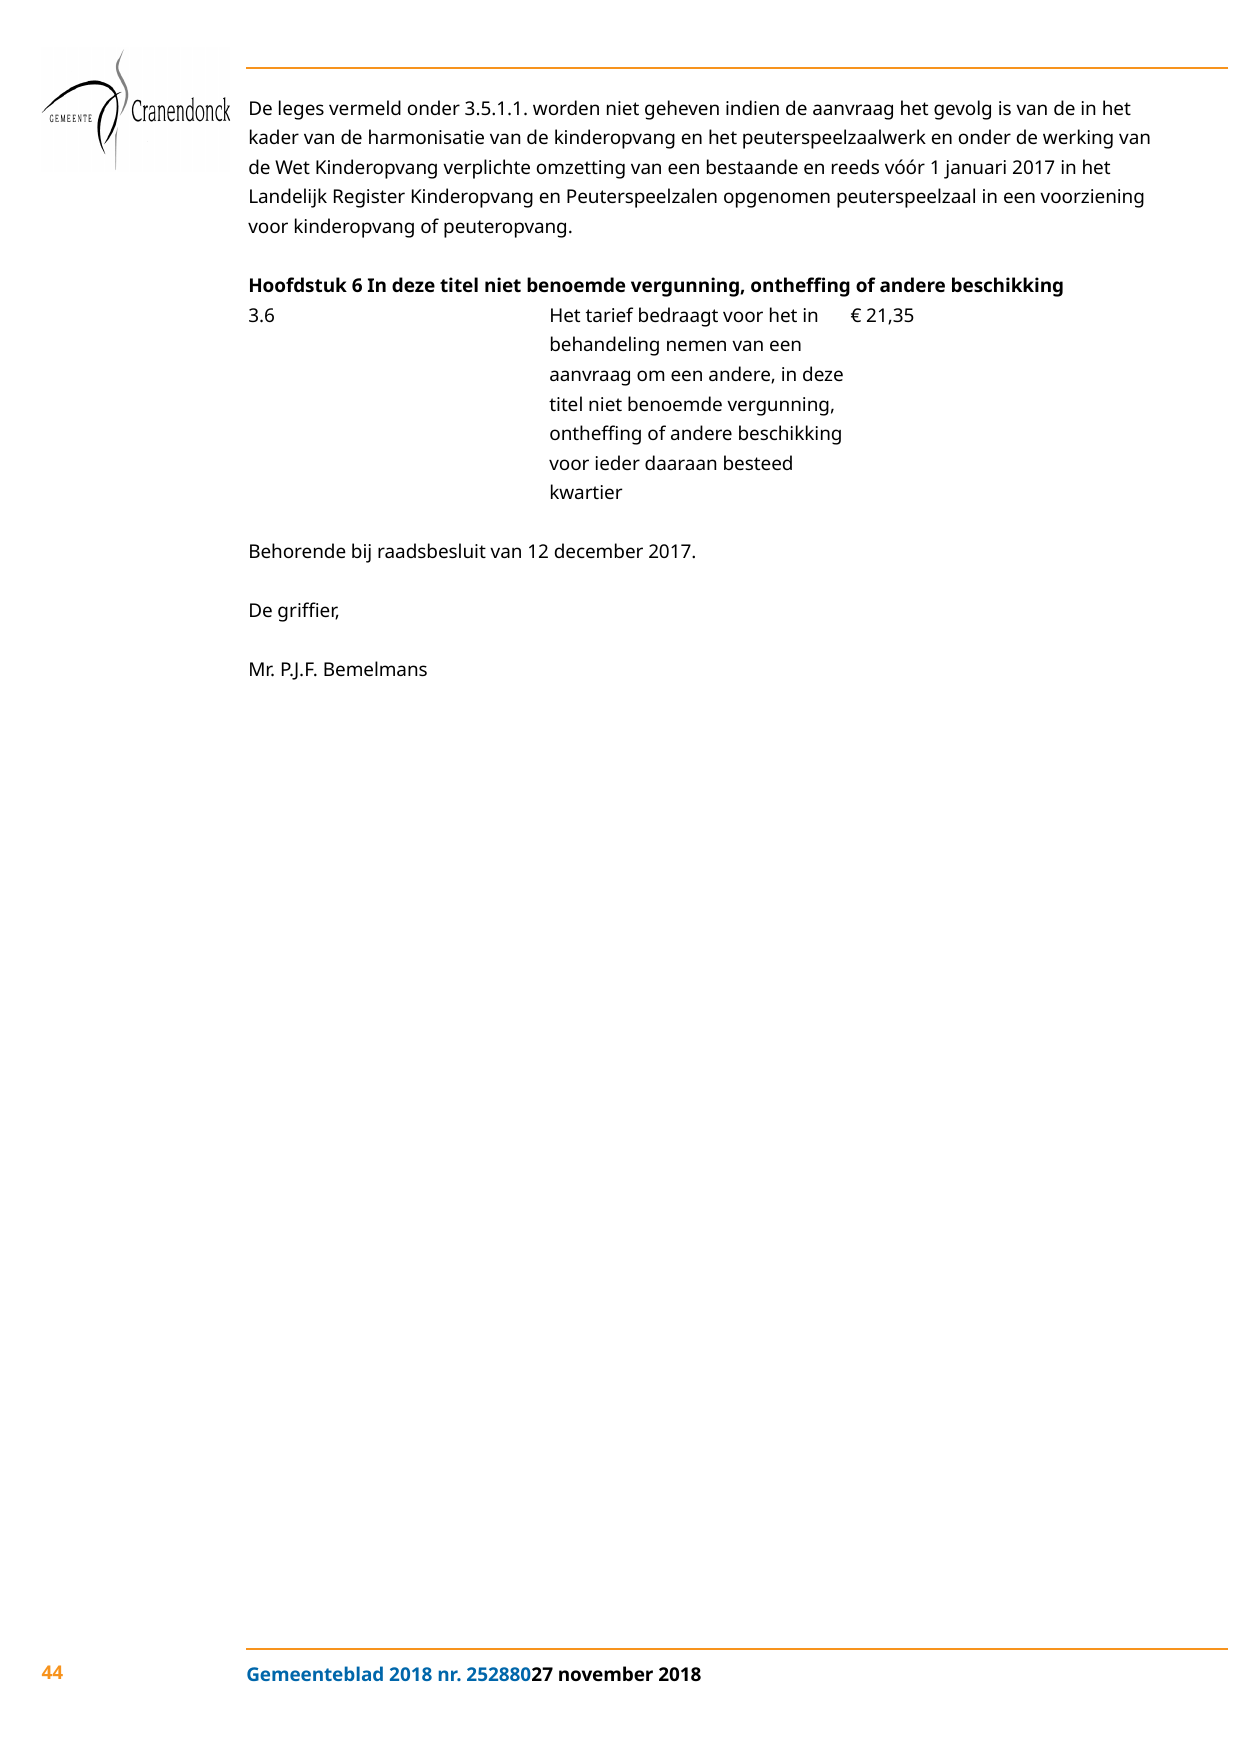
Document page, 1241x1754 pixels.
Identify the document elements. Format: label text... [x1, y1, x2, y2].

table_header Het tarief bedraagt voor het in behandeling nemen van een aanvraag om een andere, in deze titel niet benoemde vergunning, ontheffing of andere beschikking voor ieder daaraan besteed kwartier [549, 302, 850, 505]
table_header 3.6 [248, 302, 549, 505]
text Behorende bij raadsbesluit van 12 december 2017. [248, 538, 1152, 564]
picture [41, 47, 231, 172]
text Hoofdstuk 6 In deze titel niet benoemde vergunning, ontheffing of andere beschikking [248, 272, 1152, 298]
text De griffier, [248, 597, 1152, 623]
table_header € 21,35 [850, 302, 1152, 505]
text Mr. P.J.F. Bemelmans [248, 656, 1152, 682]
text De leges vermeld onder 3.5.1.1. worden niet geheven indien de aanvraag het gevolg is van de in het kader van de harmonisatie van de kinderopvang en het peuterspeelzaalwerk en onder de werking van de Wet Kinderopvang verplichte omzetting van een bestaande en reeds vóór 1 januari 2017 in het Landelijk Register Kinderopvang en Peuterspeelzalen opgenomen peuterspeelzaal in een voorziening voor kinderopvang of peuteropvang. [248, 95, 1152, 239]
